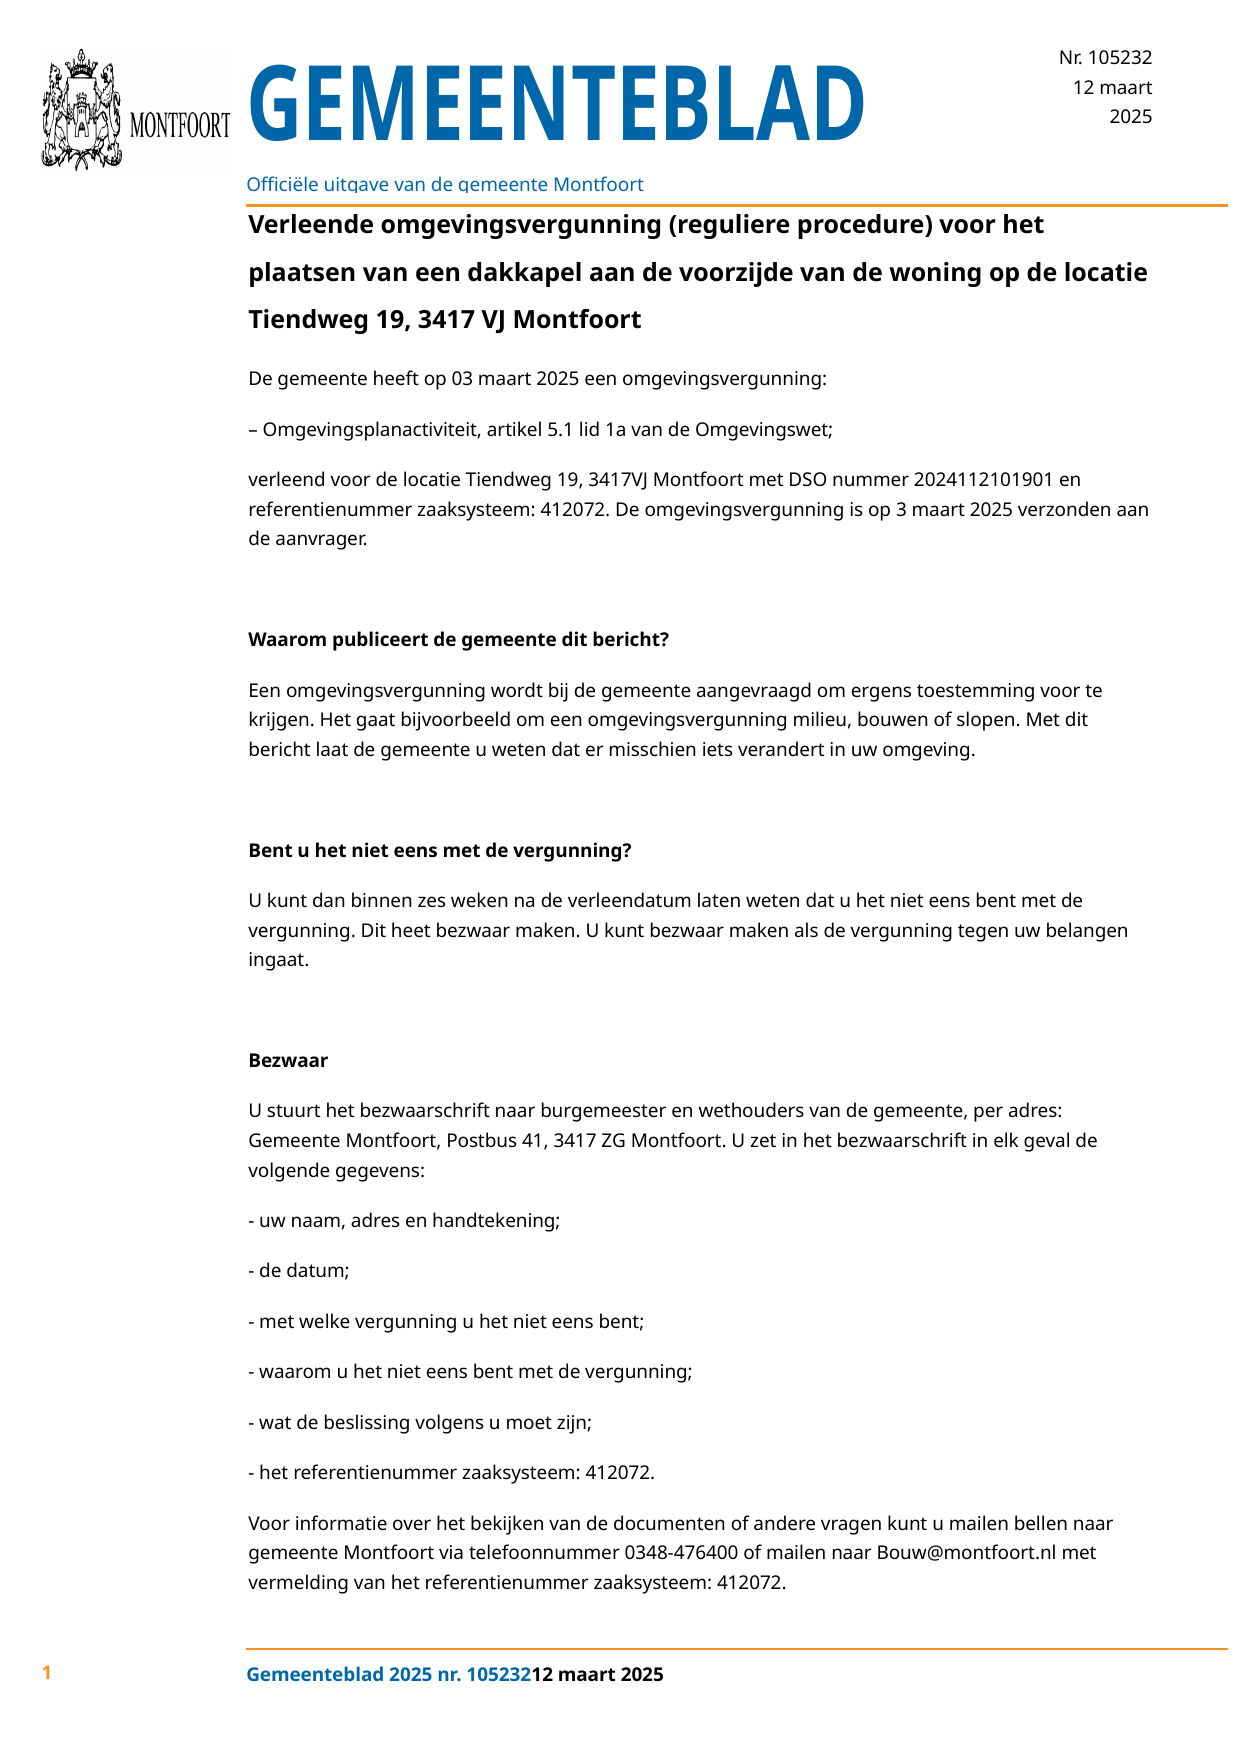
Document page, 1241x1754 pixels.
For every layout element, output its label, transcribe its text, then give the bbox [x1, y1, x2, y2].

text De gemeente heeft op 03 maart 2025 een omgevingsvergunning: [248, 366, 1152, 391]
text - waarom u het niet eens bent met de vergunning; [248, 1358, 1152, 1384]
text Verleende omgevingsvergunning (reguliere procedure) voor het plaatsen van een dakkapel aan de voorzijde van de woning op de locatie Tiendweg 19, 3417 VJ Montfoort [248, 207, 1152, 336]
text - het referentienummer zaaksysteem: 412072. [248, 1459, 1152, 1485]
text - wat de beslissing volgens u moet zijn; [248, 1409, 1152, 1434]
text Een omgevingsvergunning wordt bij de gemeente aangevraagd om ergens toestemming voor te krijgen. Het gaat bijvoorbeeld om een omgevingsvergunning milieu, bouwen of slopen. Met dit bericht laat de gemeente u weten dat er misschien iets verandert in uw omgeving. [248, 677, 1152, 762]
text – Omgevingsplanactiviteit, artikel 5.1 lid 1a van de Omgevingswet; [248, 416, 1152, 442]
picture [41, 47, 231, 172]
text verleend voor de locatie Tiendweg 19, 3417VJ Montfoort met DSO nummer 2024112101901 en referentienummer zaaksysteem: 412072. De omgevingsvergunning is op 3 maart 2025 verzonden aan de aanvrager. [248, 466, 1152, 551]
text - de datum; [248, 1258, 1152, 1283]
text U stuurt het bezwaarschrift naar burgemeester en wethouders van de gemeente, per adres: Gemeente Montfoort, Postbus 41, 3417 ZG Montfoort. U zet in het bezwaarschrift in elk geval de volgende gegevens: [248, 1098, 1152, 1182]
text - met welke vergunning u het niet eens bent; [248, 1308, 1152, 1334]
text Voor informatie over het bekijken van de documenten of andere vragen kunt u mailen bellen naar gemeente Montfoort via telefoonnummer 0348-476400 of mailen naar Bouw@montfoort.nl met vermelding van het referentienummer zaaksysteem: 412072. [248, 1510, 1152, 1594]
text - uw naam, adres en handtekening; [248, 1207, 1152, 1233]
text Bent u het niet eens met de vergunning? [248, 837, 1152, 862]
text Waarom publiceert de gemeente dit bericht? [248, 626, 1152, 652]
text Bezwaar [248, 1047, 1152, 1073]
text U kunt dan binnen zes weken na de verleendatum laten weten dat u het niet eens bent met de vergunning. Dit heet bezwaar maken. U kunt bezwaar maken als de vergunning tegen uw belangen ingaat. [248, 887, 1152, 972]
